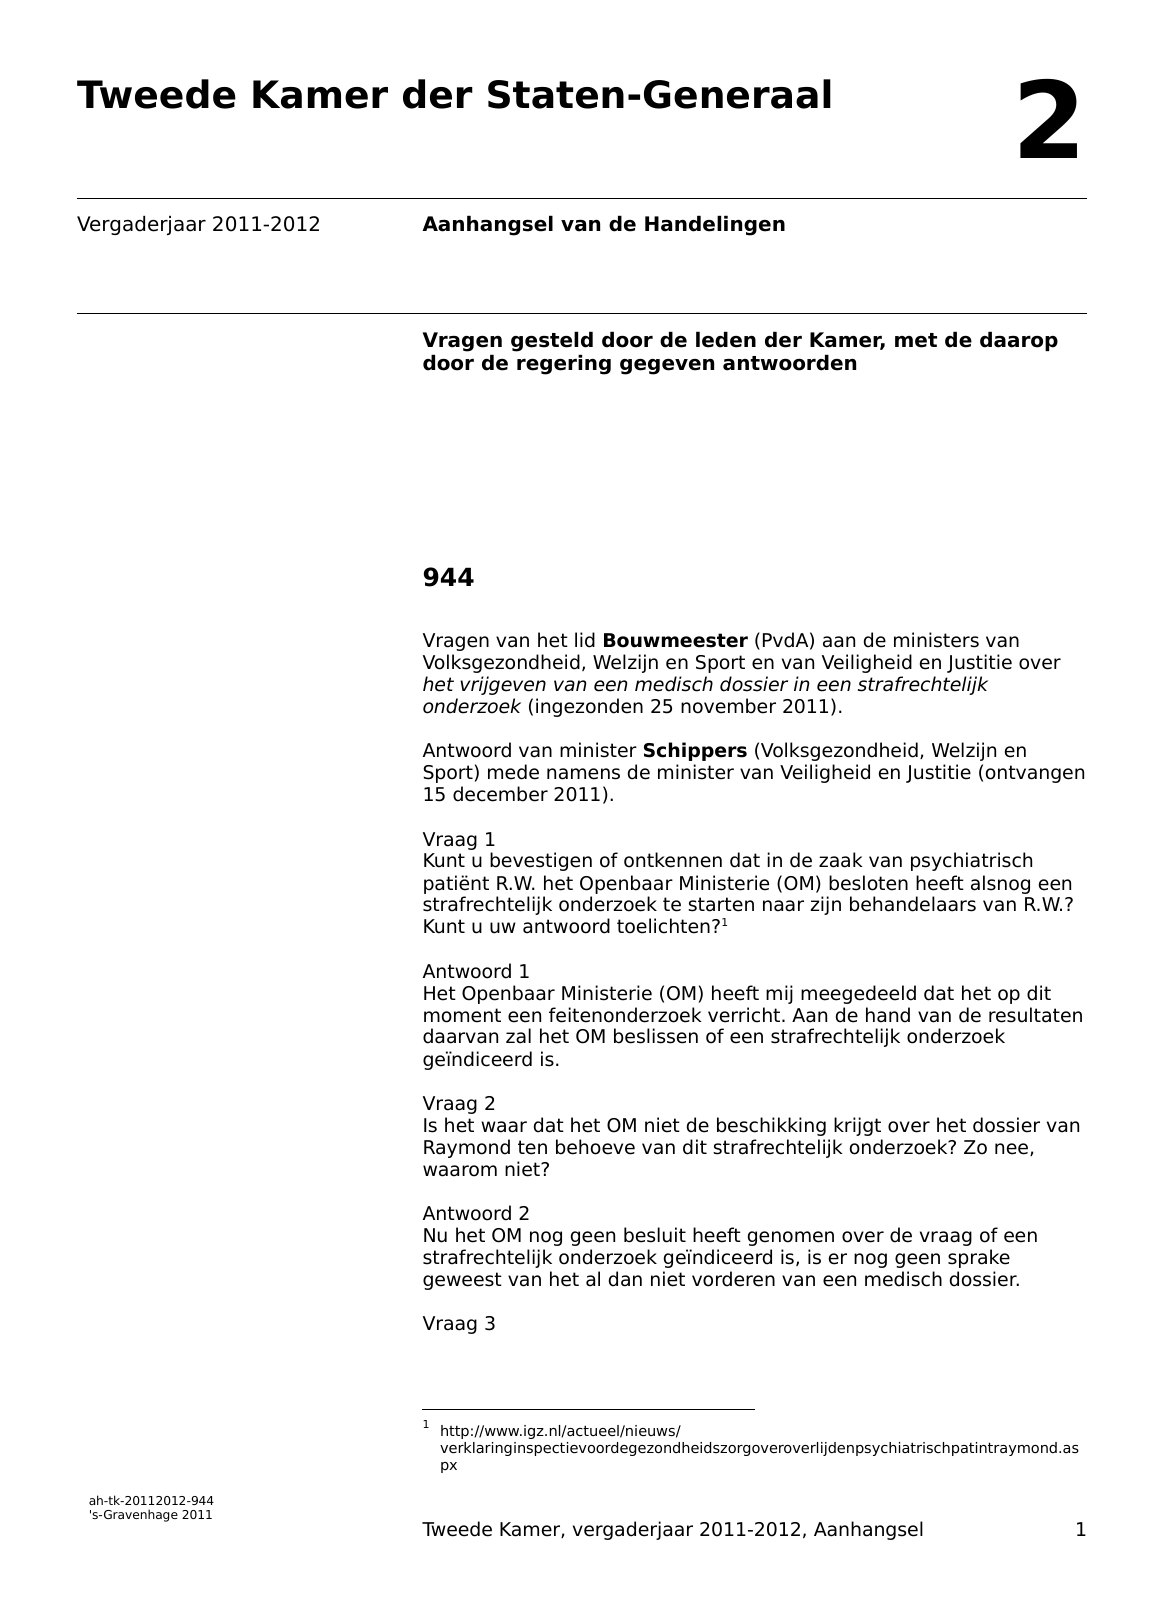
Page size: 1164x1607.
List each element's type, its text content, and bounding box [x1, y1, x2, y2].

text Vraag 3 [422, 1313, 1087, 1335]
table_header Tweede Kamer der Staten-Generaal [77, 59, 886, 198]
text Antwoord 2 [422, 1203, 1087, 1225]
text Het Openbaar Ministerie (OM) heeft mij meegedeeld dat het op dit moment een feitenonderzoek verricht. Aan de hand van de resultaten daarvan zal het OM beslissen of een strafrechtelijk onderzoek geïndiceerd is. [422, 982, 1087, 1070]
table_cell Aanhangsel van de Handelingen [422, 199, 1087, 313]
table_header 2 [886, 59, 1087, 198]
table_cell Vergaderjaar 2011-2012 [77, 199, 422, 313]
text ah-tk-20112012-944 [88, 1494, 323, 1508]
text 944 [422, 563, 1087, 592]
text Vragen van het lid Bouwmeester (PvdA) aan de ministers van Volksgezondheid, Welzijn en Sport en van Veiligheid en Justitie over het vrijgeven van een medisch dossier in een strafrechtelijk onderzoek (ingezonden 25 november 2011). [422, 630, 1087, 718]
text Antwoord 1 [422, 961, 1087, 982]
text Nu het OM nog geen besluit heeft genomen over de vraag of een strafrechtelijk onderzoek geïndiceerd is, is er nog geen sprake geweest van het al dan niet vorderen van een medisch dossier. [422, 1225, 1087, 1291]
text http://www.igz.nl/actueel/nieuws/verklaringinspectievoordegezondheidszorgoveroverlijdenpsychiatrischpatintraymond.aspx [422, 1418, 1087, 1474]
table_cell Vragen gesteld door de leden der Kamer, met de daarop door de regering gegeven antwoorden [422, 314, 1087, 375]
text Is het waar dat het OM niet de beschikking krijgt over het dossier van Raymond ten behoeve van dit strafrechtelijk onderzoek? Zo nee, waarom niet? [422, 1114, 1087, 1181]
text Vraag 2 [422, 1093, 1087, 1114]
text Antwoord van minister Schippers (Volksgezondheid, Welzijn en Sport) mede namens de minister van Veiligheid en Justitie (ontvangen 15 december 2011). [422, 740, 1087, 806]
text 's-Gravenhage 2011 [88, 1508, 323, 1522]
text Kunt u bevestigen of ontkennen dat in de zaak van psychiatrisch patiënt R.W. het Openbaar Ministerie (OM) besloten heeft alsnog een strafrechtelijk onderzoek te starten naar zijn behandelaars van R.W.? Kunt u uw antwoord toelichten? [422, 850, 1087, 938]
table_cell [77, 314, 422, 375]
text Vraag 1 [422, 828, 1087, 850]
